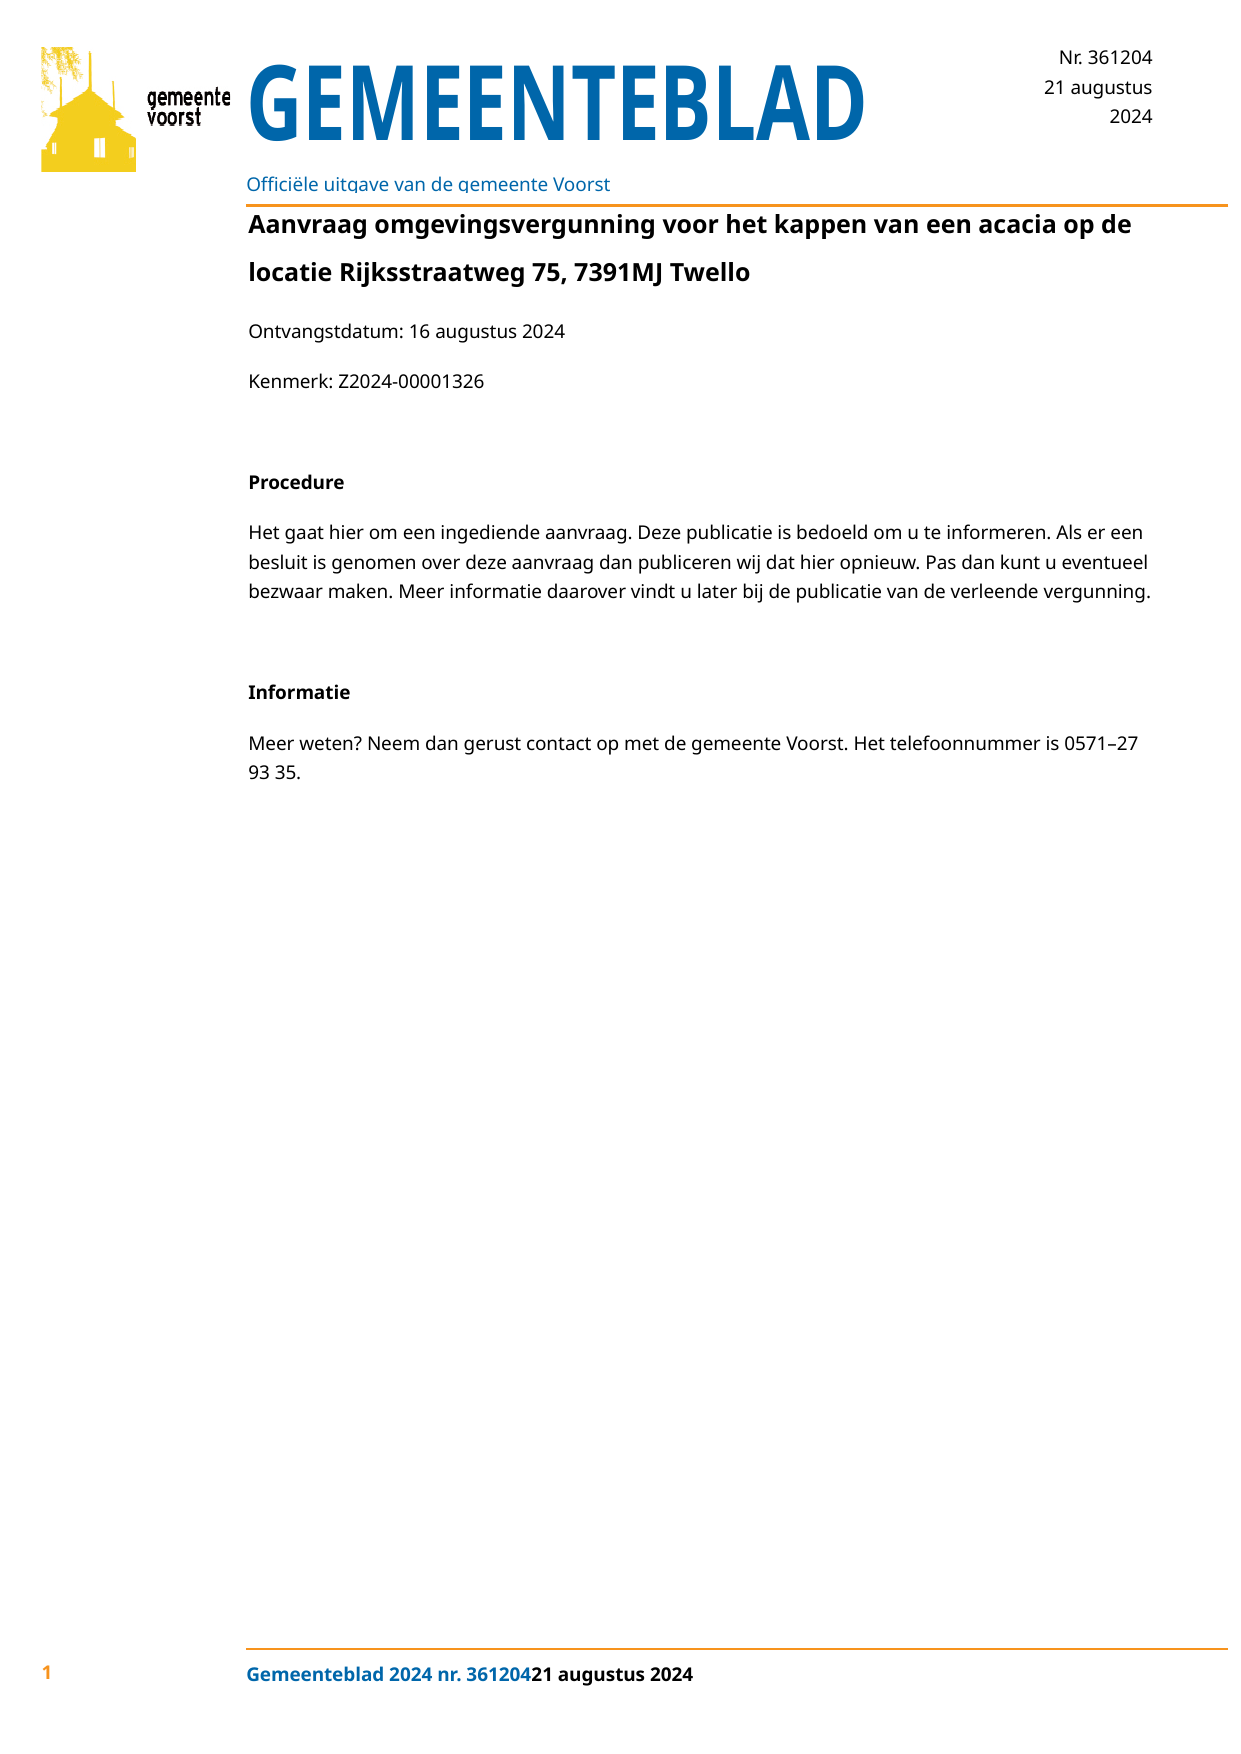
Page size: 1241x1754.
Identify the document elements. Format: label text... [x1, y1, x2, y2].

text Meer weten? Neem dan gerust contact op met de gemeente Voorst. Het telefoonnummer is 0571–27 93 35. [248, 730, 1152, 785]
text Kenmerk: Z2024-00001326 [248, 368, 1152, 394]
text Aanvraag omgevingsvergunning voor het kappen van een acacia op de locatie Rijksstraatweg 75, 7391MJ Twello [248, 207, 1152, 288]
text Informatie [248, 679, 1152, 705]
picture [41, 47, 231, 172]
text Procedure [248, 469, 1152, 495]
text Het gaat hier om een ingediende aanvraag. Deze publicatie is bedoeld om u te informeren. Als er een besluit is genomen over deze aanvraag dan publiceren wij dat hier opnieuw. Pas dan kunt u eventueel bezwaar maken. Meer informatie daarover vindt u later bij de publicatie van de verleende vergunning. [248, 519, 1152, 604]
text Ontvangstdatum: 16 augustus 2024 [248, 318, 1152, 344]
